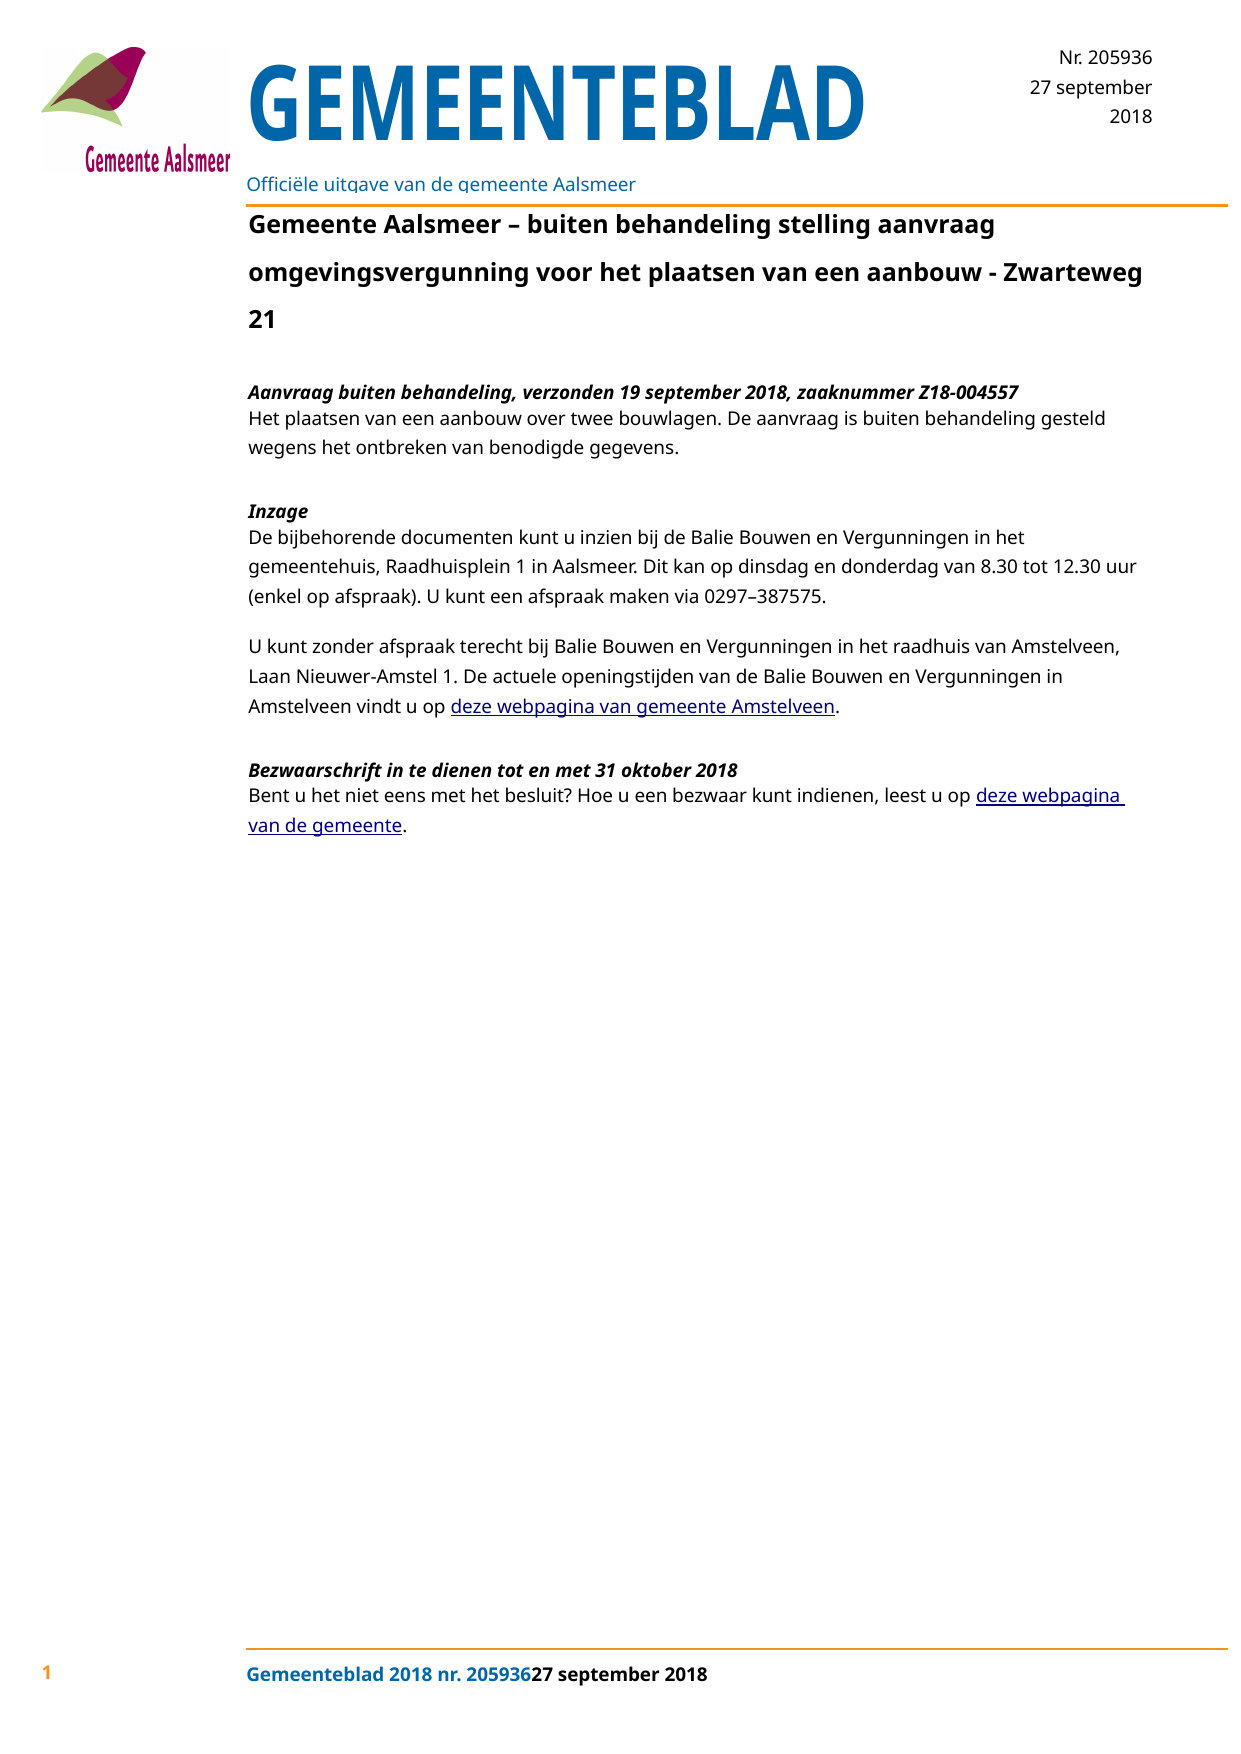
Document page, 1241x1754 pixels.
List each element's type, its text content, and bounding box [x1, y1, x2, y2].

text Gemeente Aalsmeer – buiten behandeling stelling aanvraag omgevingsvergunning voor het plaatsen van een aanbouw - Zwarteweg 21 [248, 207, 1152, 336]
text Inzage [248, 498, 1152, 524]
text Bezwaarschrift in te dienen tot en met 31 oktober 2018 [248, 757, 1152, 782]
picture [41, 47, 231, 172]
text Het plaatsen van een aanbouw over twee bouwlagen. De aanvraag is buiten behandeling gesteld wegens het ontbreken van benodigde gegevens. [248, 405, 1152, 460]
text De bijbehorende documenten kunt u inzien bij de Balie Bouwen en Vergunningen in het gemeentehuis, Raadhuisplein 1 in Aalsmeer. Dit kan op dinsdag en donderdag van 8.30 tot 12.30 uur (enkel op afspraak). U kunt een afspraak maken via 0297–387575. [248, 524, 1152, 609]
text Aanvraag buiten behandeling, verzonden 19 september 2018, zaaknummer Z18-004557 [248, 379, 1152, 405]
text Bent u het niet eens met het besluit? Hoe u een bezwaar kunt indienen, leest u op deze webpagina van de gemeente. [248, 782, 1152, 838]
text U kunt zonder afspraak terecht bij Balie Bouwen en Vergunningen in het raadhuis van Amstelveen, Laan Nieuwer-Amstel 1. De actuele openingstijden van de Balie Bouwen en Vergunningen in Amstelveen vindt u op deze webpagina van gemeente Amstelveen. [248, 634, 1152, 718]
